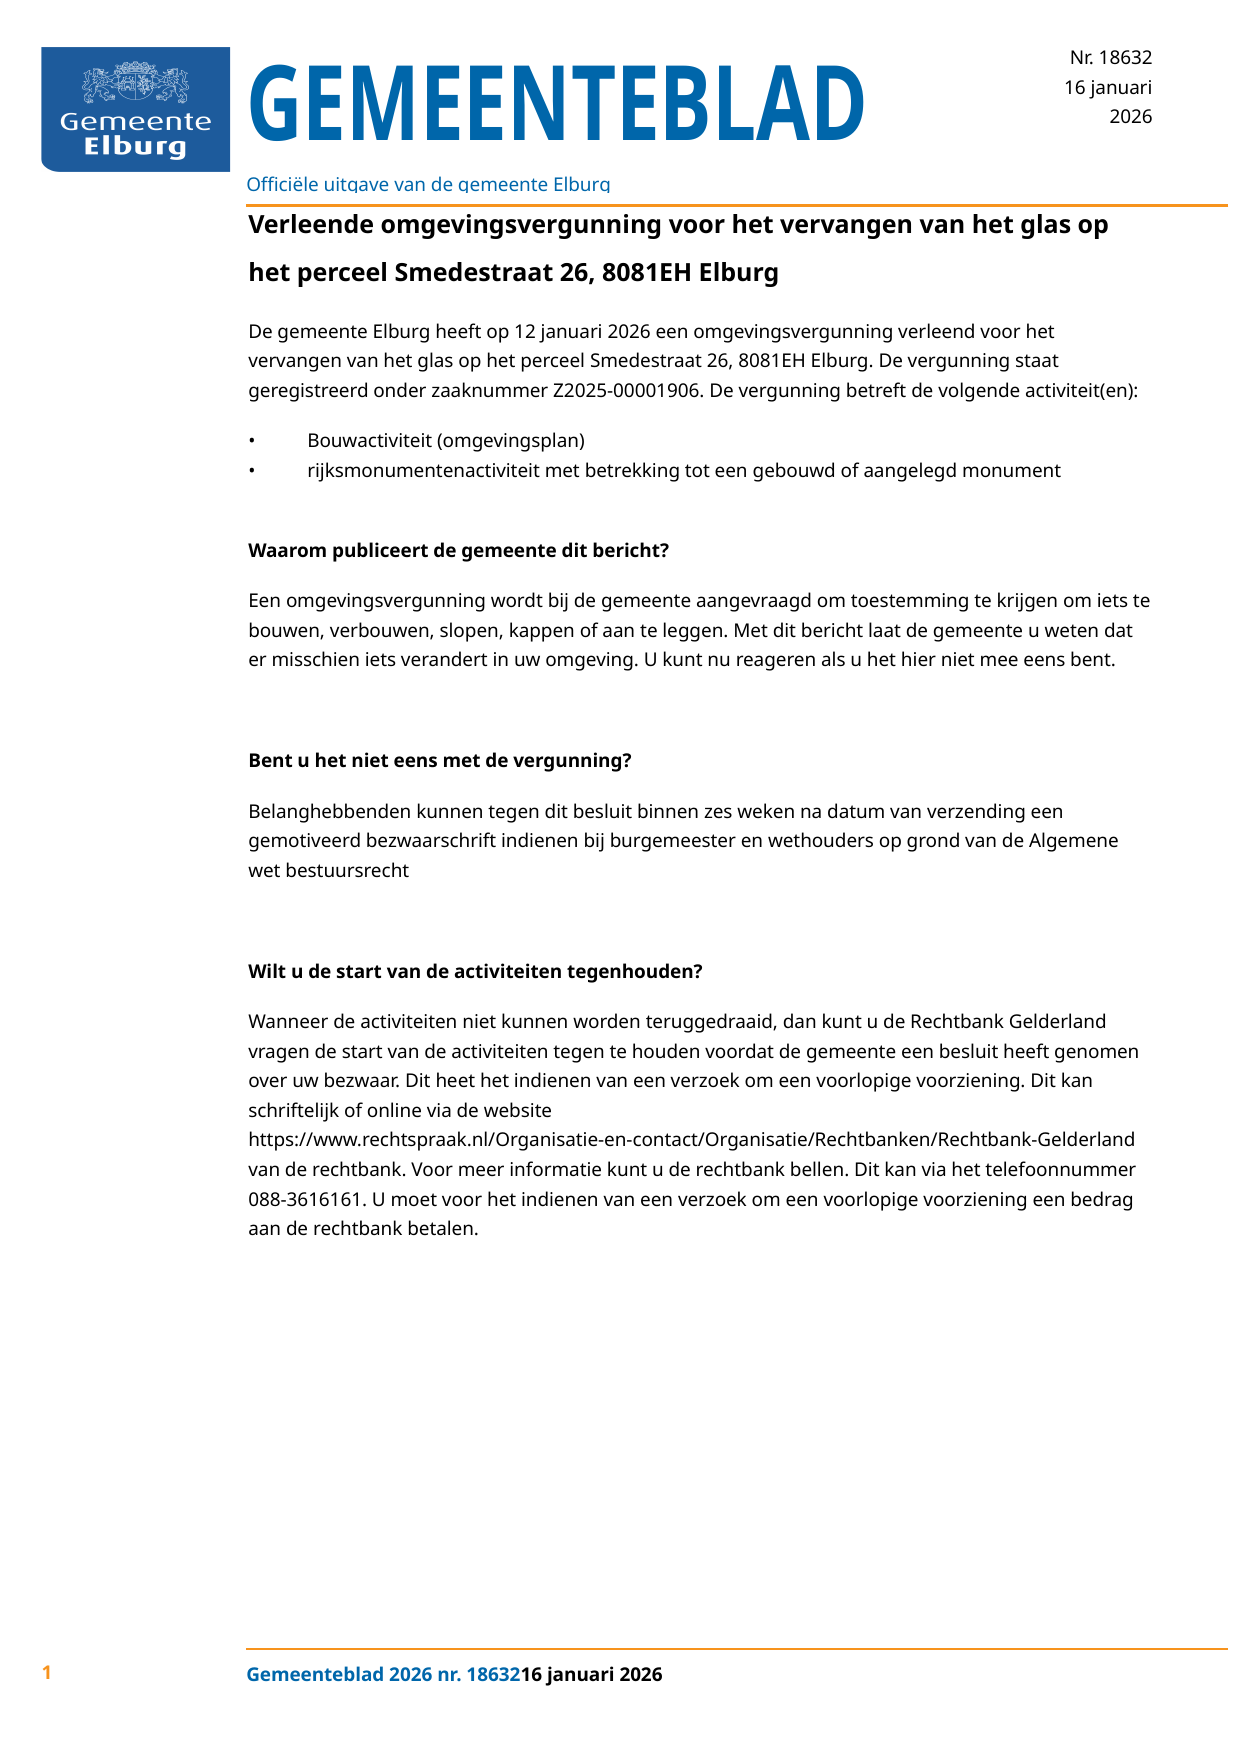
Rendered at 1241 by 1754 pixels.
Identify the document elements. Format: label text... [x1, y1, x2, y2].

text Waarom publiceert de gemeente dit bericht? [248, 537, 1152, 563]
text Wilt u de start van de activiteiten tegenhouden? [248, 958, 1152, 984]
text Bent u het niet eens met de vergunning? [248, 747, 1152, 773]
list Bouwactiviteit (omgevingsplan) [248, 427, 1152, 453]
text Een omgevingsvergunning wordt bij de gemeente aangevraagd om toestemming te krijgen om iets te bouwen, verbouwen, slopen, kappen of aan te leggen. Met dit bericht laat de gemeente u weten dat er misschien iets verandert in uw omgeving. U kunt nu reageren als u het hier niet mee eens bent. [248, 587, 1152, 672]
picture [41, 47, 231, 172]
text Belanghebbenden kunnen tegen dit besluit binnen zes weken na datum van verzending een gemotiveerd bezwaarschrift indienen bij burgemeester en wethouders op grond van de Algemene wet bestuursrecht [248, 798, 1152, 883]
text Verleende omgevingsvergunning voor het vervangen van het glas op het perceel Smedestraat 26, 8081EH Elburg [248, 207, 1152, 288]
text De gemeente Elburg heeft op 12 januari 2026 een omgevingsvergunning verleend voor het vervangen van het glas op het perceel Smedestraat 26, 8081EH Elburg. De vergunning staat geregistreerd onder zaaknummer Z2025-00001906. De vergunning betreft de volgende activiteit(en): [248, 318, 1152, 403]
list rijksmonumentenactiviteit met betrekking tot een gebouwd of aangelegd monument [248, 457, 1152, 483]
text Wanneer de activiteiten niet kunnen worden teruggedraaid, dan kunt u de Rechtbank Gelderland vragen de start van de activiteiten tegen te houden voordat de gemeente een besluit heeft genomen over uw bezwaar. Dit heet het indienen van een verzoek om een voorlopige voorziening. Dit kan schriftelijk of online via de website https://www.rechtspraak.nl/Organisatie-en-contact/Organisatie/Rechtbanken/Rechtbank-Gelderland van de rechtbank. Voor meer informatie kunt u de rechtbank bellen. Dit kan via het telefoonnummer 088-3616161. U moet voor het indienen van een verzoek om een voorlopige voorziening een bedrag aan de rechtbank betalen. [248, 1008, 1152, 1241]
